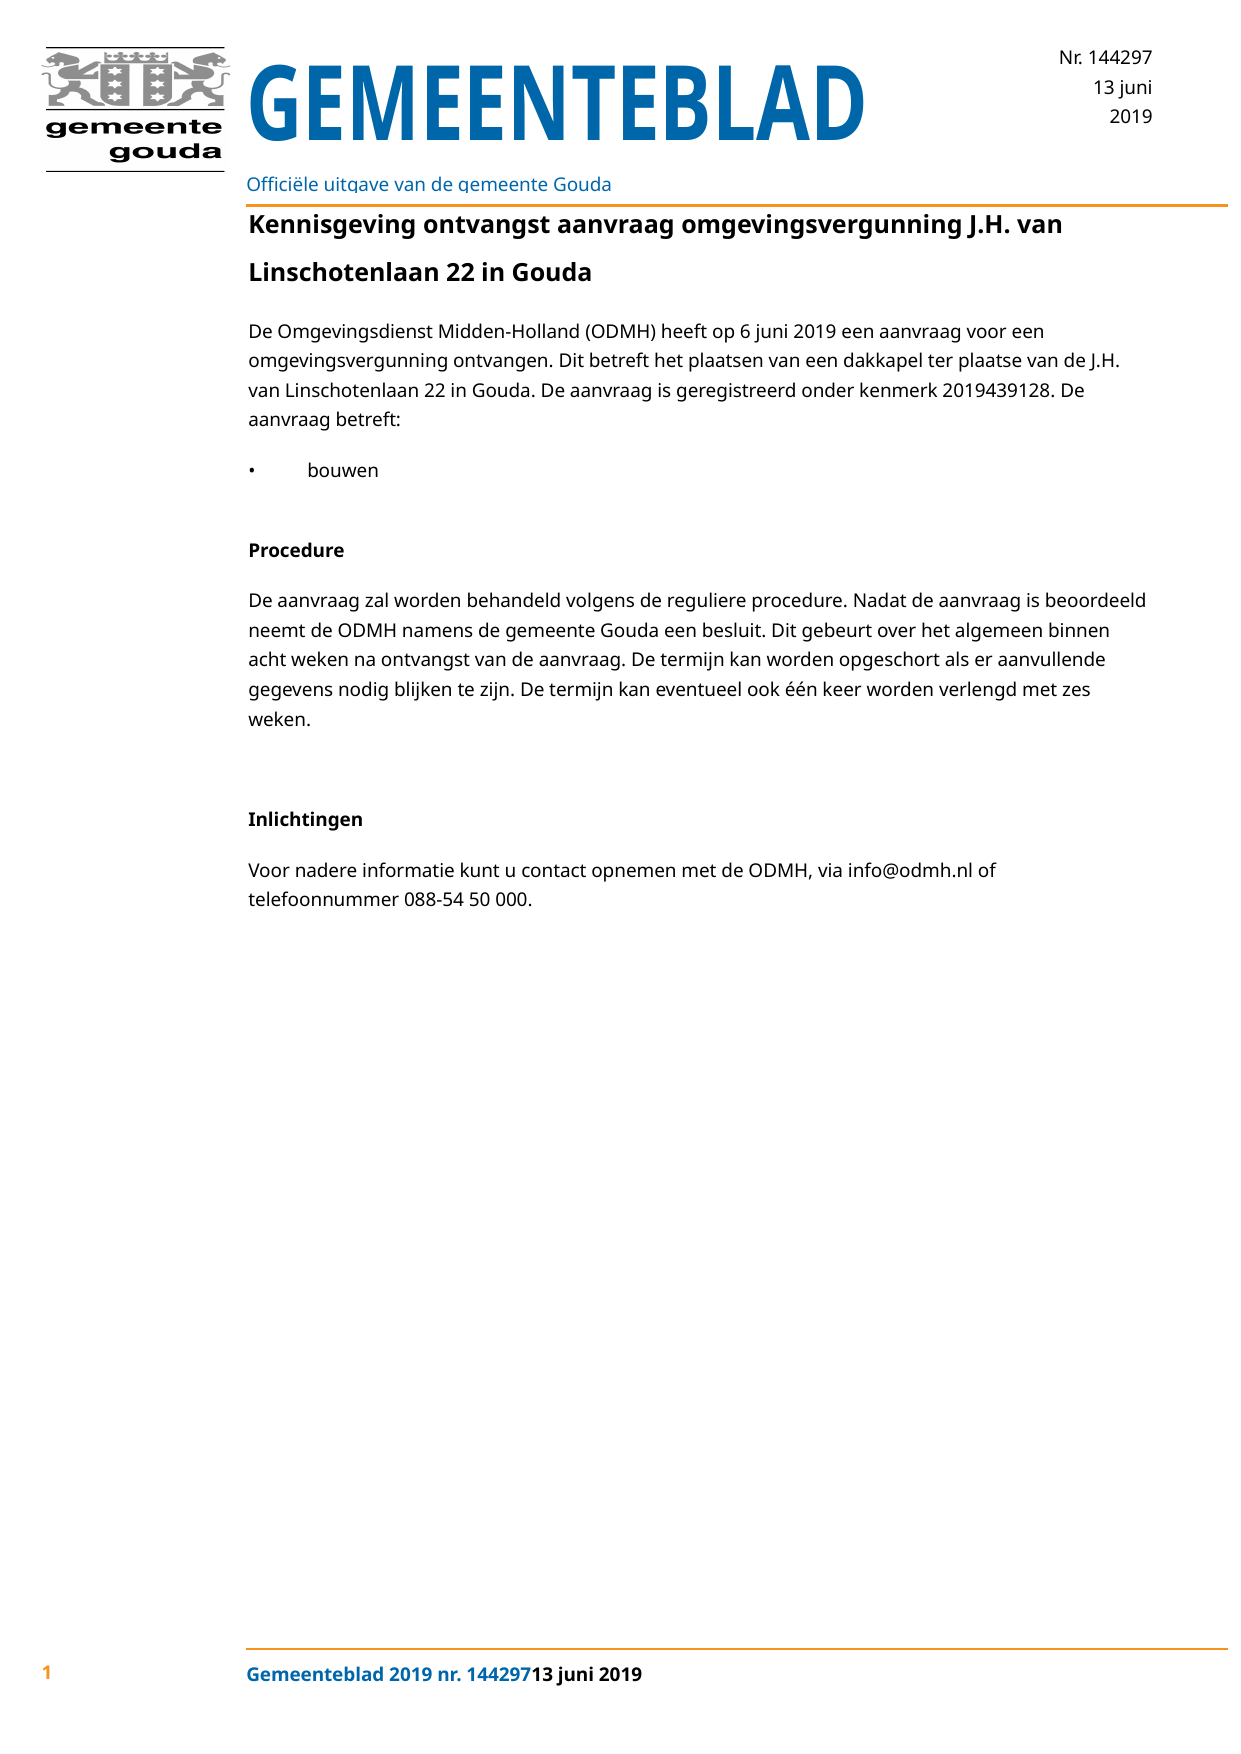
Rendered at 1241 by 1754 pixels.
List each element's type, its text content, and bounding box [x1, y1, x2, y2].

text De Omgevingsdienst Midden-Holland (ODMH) heeft op 6 juni 2019 een aanvraag voor een omgevingsvergunning ontvangen. Dit betreft het plaatsen van een dakkapel ter plaatse van de J.H. van Linschotenlaan 22 in Gouda. De aanvraag is geregistreerd onder kenmerk 2019439128. De aanvraag betreft: [248, 318, 1152, 432]
text Procedure [248, 537, 1152, 563]
list bouwen [248, 457, 1152, 483]
text De aanvraag zal worden behandeld volgens de reguliere procedure. Nadat de aanvraag is beoordeeld neemt de ODMH namens de gemeente Gouda een besluit. Dit gebeurt over het algemeen binnen acht weken na ontvangst van de aanvraag. De termijn kan worden opgeschort als er aanvullende gegevens nodig blijken te zijn. De termijn kan eventueel ook één keer worden verlengd met zes weken. [248, 587, 1152, 732]
text Kennisgeving ontvangst aanvraag omgevingsvergunning J.H. van Linschotenlaan 22 in Gouda [248, 207, 1152, 288]
picture [41, 47, 231, 172]
text Inlichtingen [248, 807, 1152, 832]
text Voor nadere informatie kunt u contact opnemen met de ODMH, via info@odmh.nl of telefoonnummer 088-54 50 000. [248, 857, 1152, 912]
